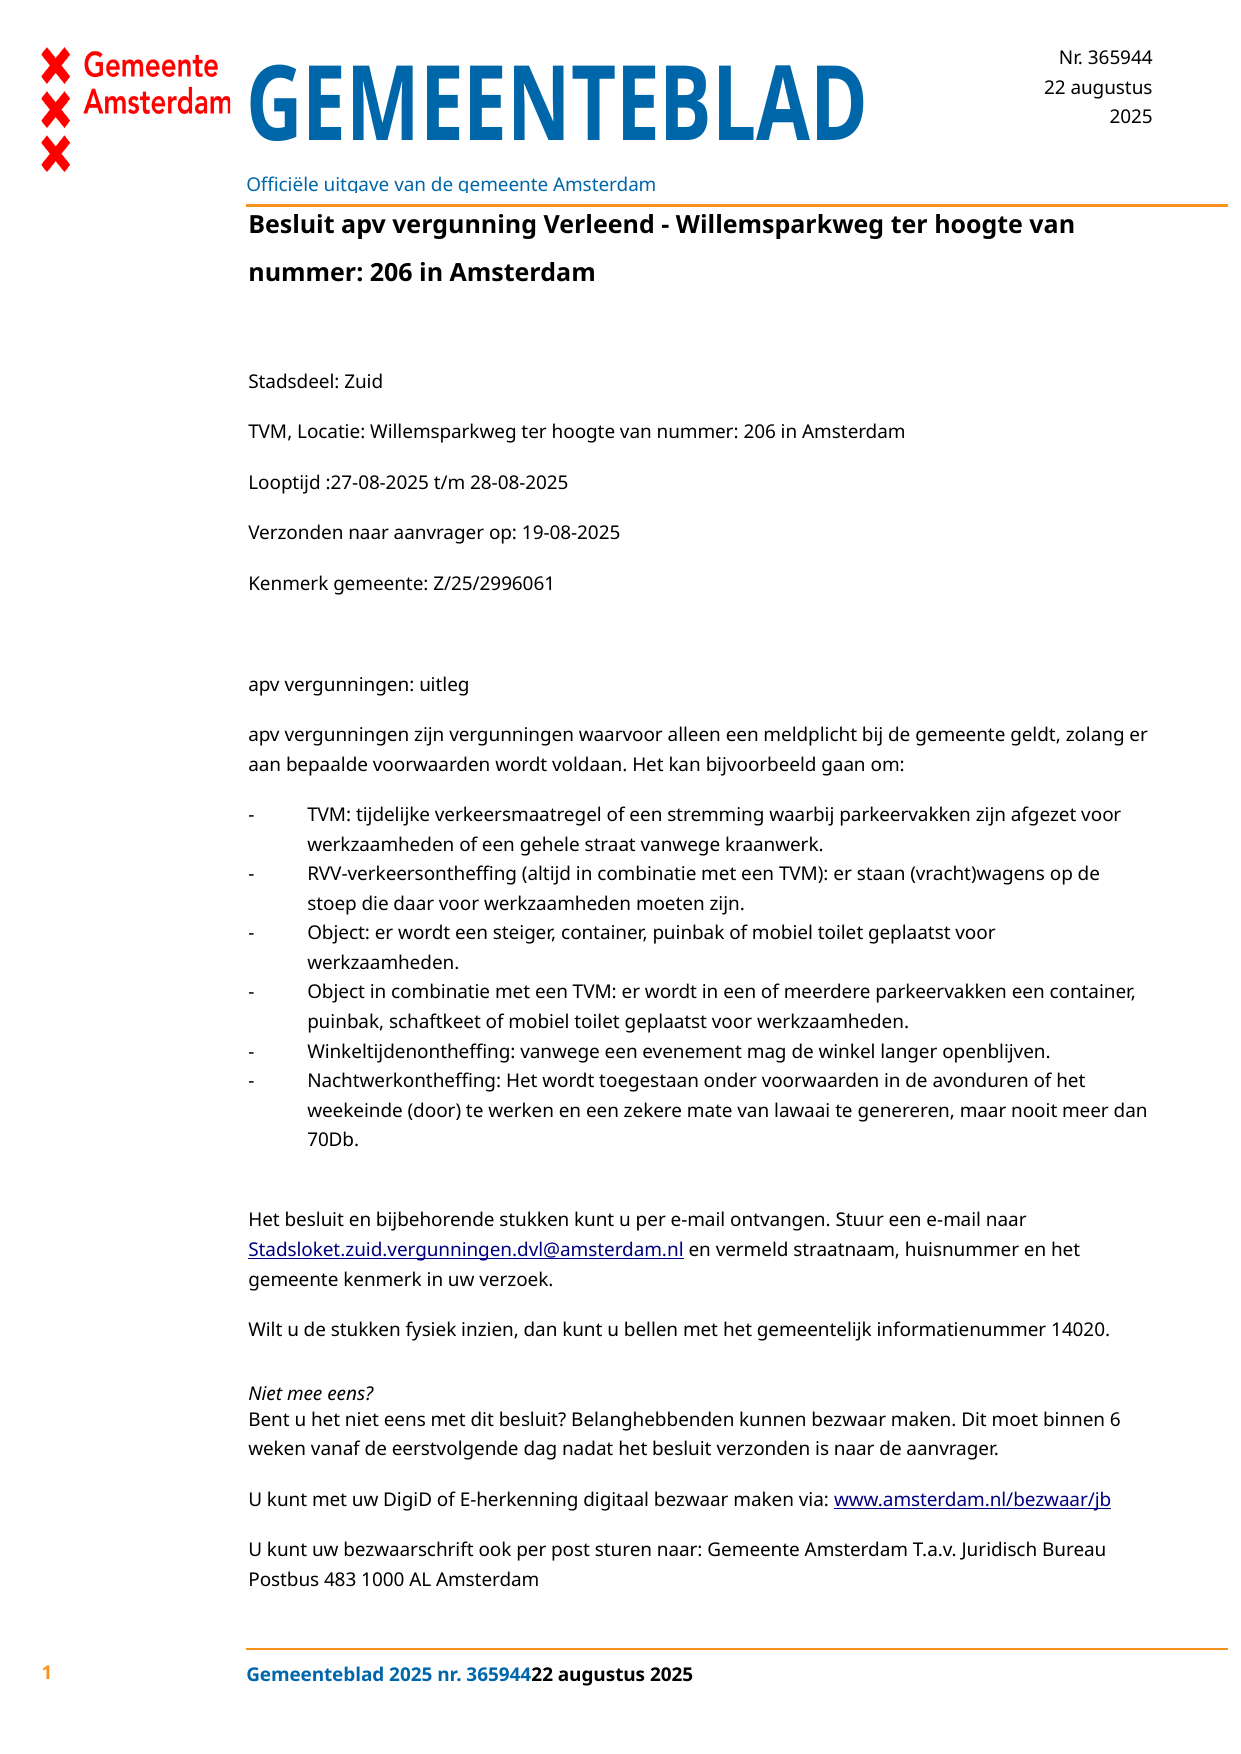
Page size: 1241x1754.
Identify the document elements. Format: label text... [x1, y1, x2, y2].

text apv vergunningen: uitleg [248, 671, 1152, 697]
list RVV-verkeersontheffing (altijd in combinatie met een TVM): er staan (vracht)wagens op de stoep die daar voor werkzaamheden moeten zijn. [248, 860, 1152, 916]
text Kenmerk gemeente: Z/25/2996061 [248, 570, 1152, 596]
list Nachtwerkontheffing: Het wordt toegestaan onder voorwaarden in de avonduren of het weekeinde (door) te werken en een zekere mate van lawaai te genereren, maar nooit meer dan 70Db. [248, 1067, 1152, 1152]
text U kunt uw bezwaarschrift ook per post sturen naar: Gemeente Amsterdam T.a.v. Juridisch Bureau Postbus 483 1000 AL Amsterdam [248, 1536, 1152, 1592]
list Winkeltijdenontheffing: vanwege een evenement mag de winkel langer openblijven. [248, 1038, 1152, 1064]
list TVM: tijdelijke verkeersmaatregel of een stremming waarbij parkeervakken zijn afgezet voor werkzaamheden of een gehele straat vanwege kraanwerk. [248, 801, 1152, 857]
text TVM, Locatie: Willemsparkweg ter hoogte van nummer: 206 in Amsterdam [248, 419, 1152, 444]
text apv vergunningen zijn vergunningen waarvoor alleen een meldplicht bij de gemeente geldt, zolang er aan bepaalde voorwaarden wordt voldaan. Het kan bijvoorbeeld gaan om: [248, 721, 1152, 777]
text Niet mee eens? [248, 1380, 1152, 1406]
text Stadsdeel: Zuid [248, 368, 1152, 394]
text Looptijd :27-08-2025 t/m 28-08-2025 [248, 469, 1152, 495]
picture [41, 47, 231, 172]
list Object: er wordt een steiger, container, puinbak of mobiel toilet geplaatst voor werkzaamheden. [248, 919, 1152, 975]
text Wilt u de stukken fysiek inzien, dan kunt u bellen met het gemeentelijk informatienummer 14020. [248, 1316, 1152, 1342]
text Besluit apv vergunning Verleend - Willemsparkweg ter hoogte van nummer: 206 in Amsterdam [248, 207, 1152, 288]
text U kunt met uw DigiD of E-herkenning digitaal bezwaar maken via: www.amsterdam.nl/bezwaar/jb [248, 1486, 1152, 1512]
text Het besluit en bijbehorende stukken kunt u per e-mail ontvangen. Stuur een e-mail naar Stadsloket.zuid.vergunningen.dvl@amsterdam.nl en vermeld straatnaam, huisnummer en het gemeente kenmerk in uw verzoek. [248, 1207, 1152, 1292]
text Bent u het niet eens met dit besluit? Belanghebbenden kunnen bezwaar maken. Dit moet binnen 6 weken vanaf de eerstvolgende dag nadat het besluit verzonden is naar de aanvrager. [248, 1406, 1152, 1461]
list Object in combinatie met een TVM: er wordt in een of meerdere parkeervakken een container, puinbak, schaftkeet of mobiel toilet geplaatst voor werkzaamheden. [248, 979, 1152, 1034]
text Verzonden naar aanvrager op: 19-08-2025 [248, 519, 1152, 545]
